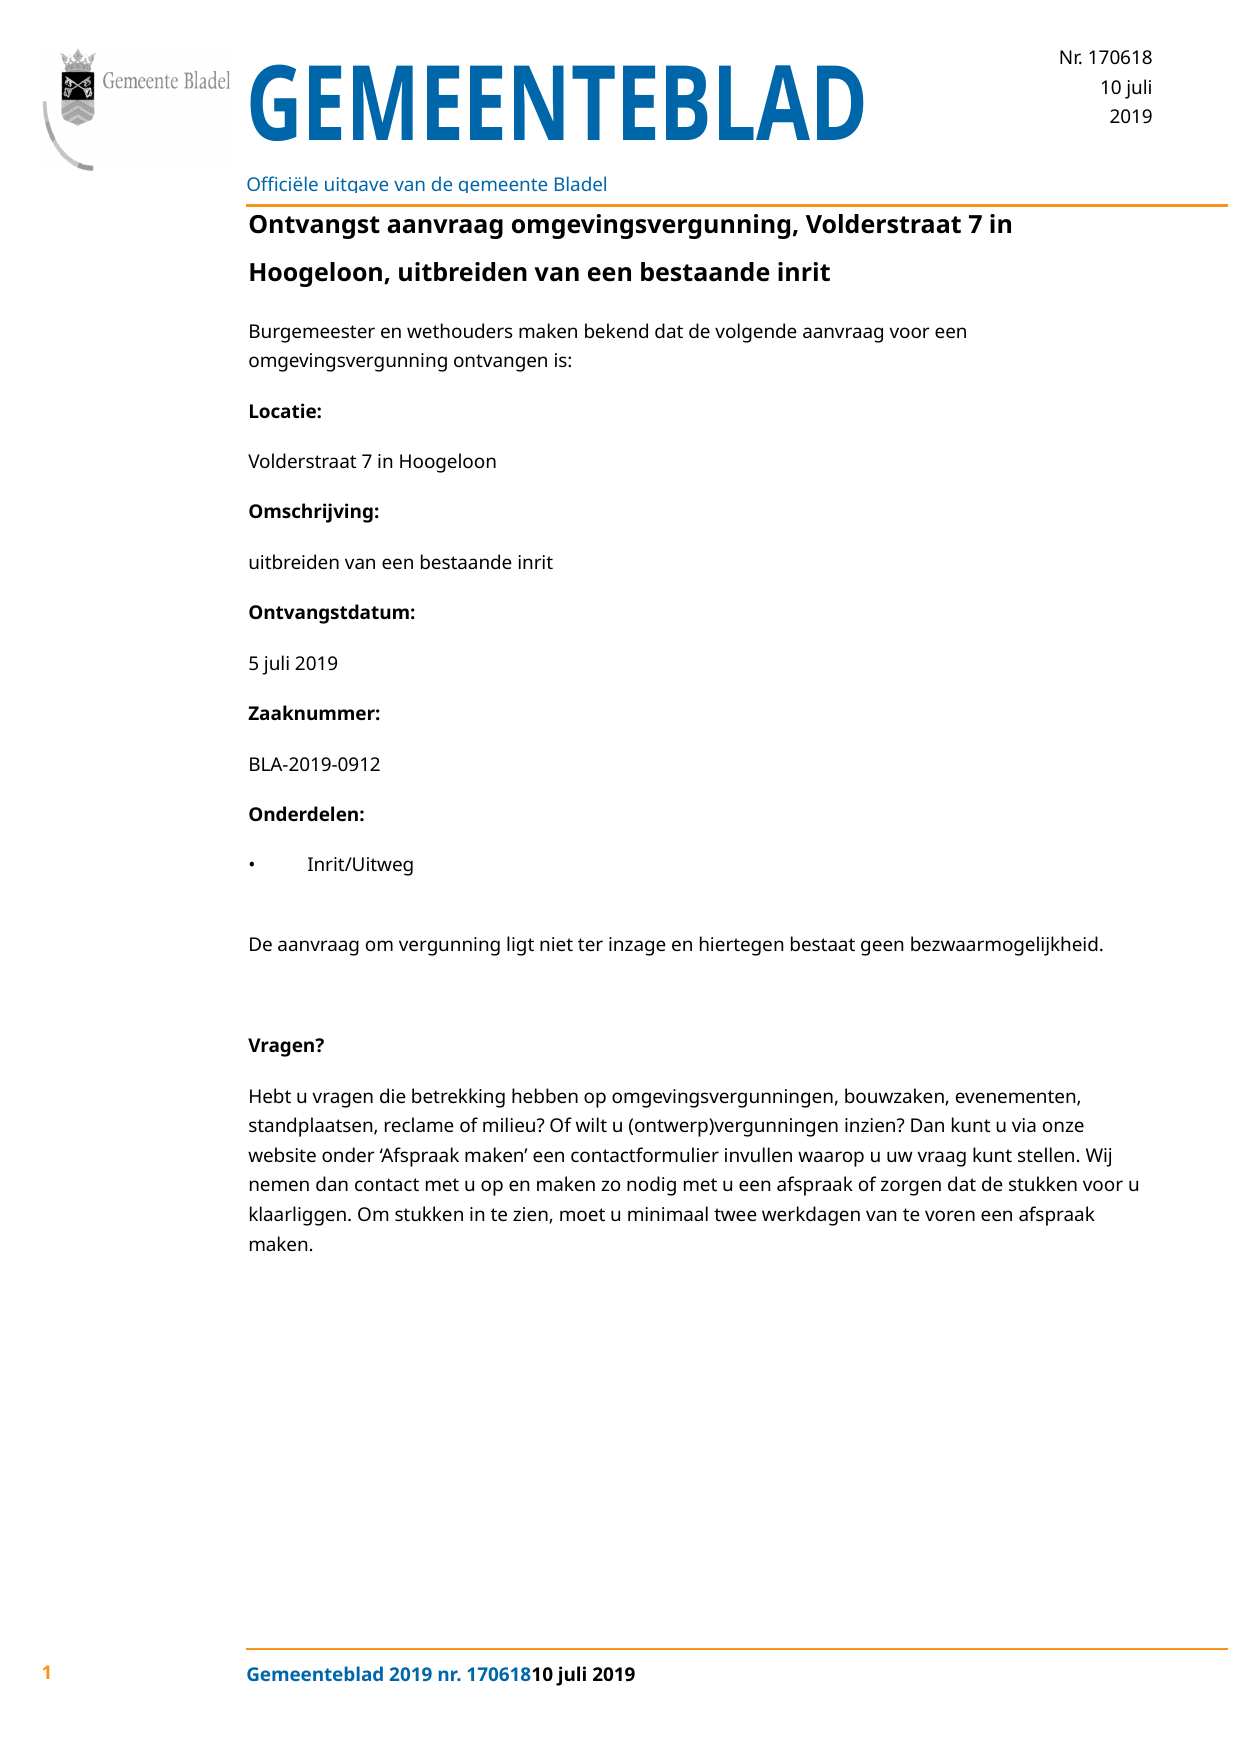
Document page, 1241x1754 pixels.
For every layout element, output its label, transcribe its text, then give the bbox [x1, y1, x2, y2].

picture [41, 47, 231, 172]
text uitbreiden van een bestaande inrit [248, 549, 1152, 575]
list Inrit/Uitweg [248, 852, 1152, 877]
text Burgemeester en wethouders maken bekend dat de volgende aanvraag voor een omgevingsvergunning ontvangen is: [248, 318, 1152, 373]
text Ontvangst aanvraag omgevingsvergunning, Volderstraat 7 in Hoogeloon, uitbreiden van een bestaande inrit [248, 207, 1152, 288]
text Vragen? [248, 1032, 1152, 1058]
text Volderstraat 7 in Hoogeloon [248, 448, 1152, 474]
text Locatie: [248, 398, 1152, 424]
text BLA-2019-0912 [248, 751, 1152, 777]
text Onderdelen: [248, 801, 1152, 827]
text Hebt u vragen die betrekking hebben op omgevingsvergunningen, bouwzaken, evenementen, standplaatsen, reclame of milieu? Of wilt u (ontwerp)vergunningen inzien? Dan kunt u via onze website onder ‘Afspraak maken’ een contactformulier invullen waarop u uw vraag kunt stellen. Wij nemen dan contact met u op en maken zo nodig met u een afspraak of zorgen dat de stukken voor u klaarliggen. Om stukken in te zien, moet u minimaal twee werkdagen van te voren een afspraak maken. [248, 1083, 1152, 1257]
text Zaaknummer: [248, 700, 1152, 726]
text Omschrijving: [248, 499, 1152, 524]
text De aanvraag om vergunning ligt niet ter inzage en hiertegen bestaat geen bezwaarmogelijkheid. [248, 932, 1152, 957]
text 5 juli 2019 [248, 650, 1152, 676]
text Ontvangstdatum: [248, 599, 1152, 625]
